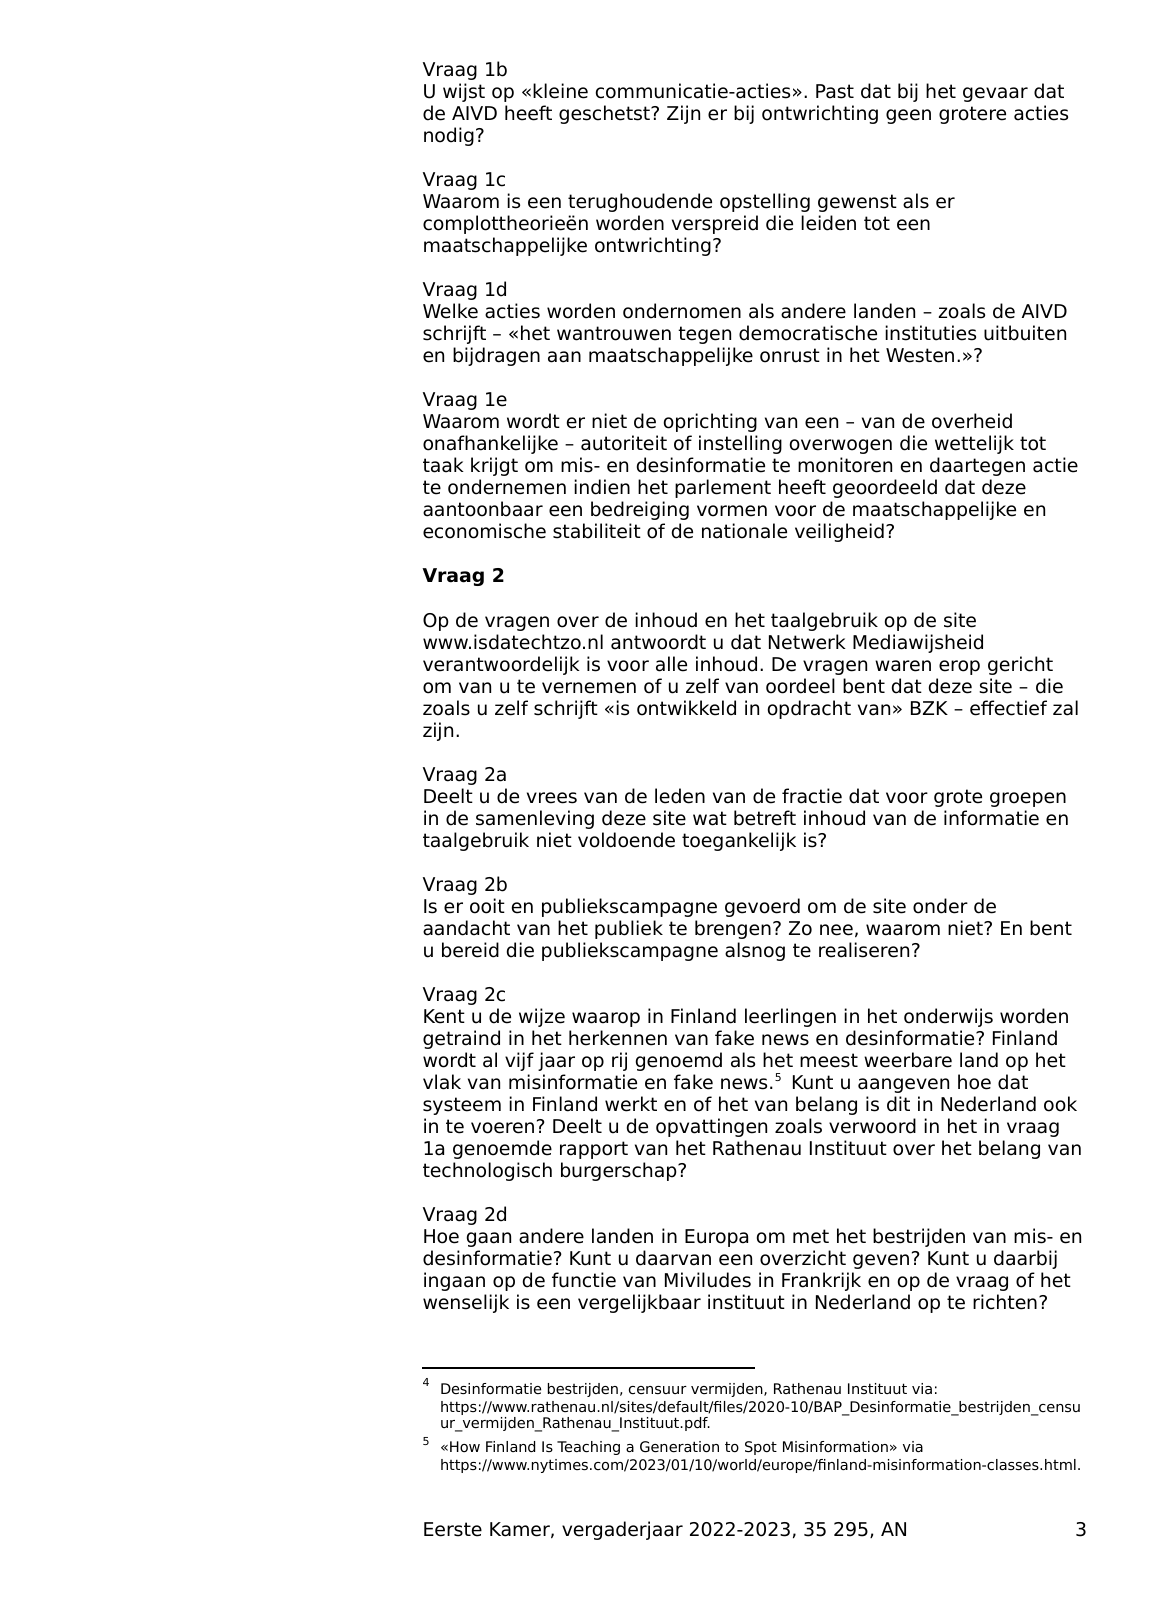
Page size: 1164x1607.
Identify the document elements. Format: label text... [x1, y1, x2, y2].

text Is er ooit en publiekscampagne gevoerd om de site onder de aandacht van het publiek te brengen? Zo nee, waarom niet? En bent u bereid die publiekscampagne alsnog te realiseren? [422, 896, 1087, 962]
text Op de vragen over de inhoud en het taalgebruik op de site www.isdatechtzo.nl antwoordt u dat Netwerk Mediawijsheid verantwoordelijk is voor alle inhoud. De vragen waren erop gericht om van u te vernemen of u zelf van oordeel bent dat deze site – die zoals u zelf schrijft «is ontwikkeld in opdracht van» BZK – effectief zal zijn. [422, 609, 1087, 741]
text Vraag 2d [422, 1204, 1087, 1226]
text Vraag 1d [422, 279, 1087, 301]
text Waarom is een terughoudende opstelling gewenst als er complottheorieën worden verspreid die leiden tot een maatschappelijke ontwrichting? [422, 191, 1087, 257]
text Desinformatie bestrijden, censuur vermijden, Rathenau Instituut via: https://www.rathenau.nl/sites/default/files/2020-10/BAP_Desinformatie_bestrijden_censuur_vermijden_Rathenau_Instituut.pdf. [422, 1377, 1087, 1432]
subtitle Vraag 2 [422, 565, 1087, 587]
text Vraag 1e [422, 389, 1087, 411]
text U wijst op «kleine communicatie-acties». Past dat bij het gevaar dat de AIVD heeft geschetst? Zijn er bij ontwrichting geen grotere acties nodig? [422, 81, 1087, 147]
text Kent u de wijze waarop in Finland leerlingen in het onderwijs worden getraind in het herkennen van fake news en desinformatie? Finland wordt al vijf jaar op rij genoemd als het meest weerbare land op het vlak van misinformatie en fake news. Kunt u aangeven hoe dat systeem in Finland werkt en of het van belang is dit in Nederland ook in te voeren? Deelt u de opvattingen zoals verwoord in het in vraag 1a genoemde rapport van het Rathenau Instituut over het belang van technologisch burgerschap? [422, 1006, 1087, 1182]
text Deelt u de vrees van de leden van de fractie dat voor grote groepen in de samenleving deze site wat betreft inhoud van de informatie en taalgebruik niet voldoende toegankelijk is? [422, 786, 1087, 852]
text Vraag 1c [422, 169, 1087, 191]
text Vraag 2a [422, 764, 1087, 786]
text Welke acties worden ondernomen als andere landen – zoals de AIVD schrijft – «het wantrouwen tegen democratische instituties uitbuiten en bijdragen aan maatschappelijke onrust in het Westen.»? [422, 301, 1087, 367]
text Vraag 1b [422, 59, 1087, 81]
text Waarom wordt er niet de oprichting van een – van de overheid onafhankelijke – autoriteit of instelling overwogen die wettelijk tot taak krijgt om mis- en desinformatie te monitoren en daartegen actie te ondernemen indien het parlement heeft geoordeeld dat deze aantoonbaar een bedreiging vormen voor de maatschappelijke en economische stabiliteit of de nationale veiligheid? [422, 411, 1087, 543]
text Hoe gaan andere landen in Europa om met het bestrijden van mis- en desinformatie? Kunt u daarvan een overzicht geven? Kunt u daarbij ingaan op de functie van Miviludes in Frankrijk en op de vraag of het wenselijk is een vergelijkbaar instituut in Nederland op te richten? [422, 1226, 1087, 1314]
text Vraag 2c [422, 984, 1087, 1006]
text «How Finland Is Teaching a Generation to Spot Misinformation» via https://www.nytimes.com/2023/01/10/world/europe/finland-misinformation-classes.html. [422, 1435, 1087, 1474]
text Vraag 2b [422, 874, 1087, 896]
